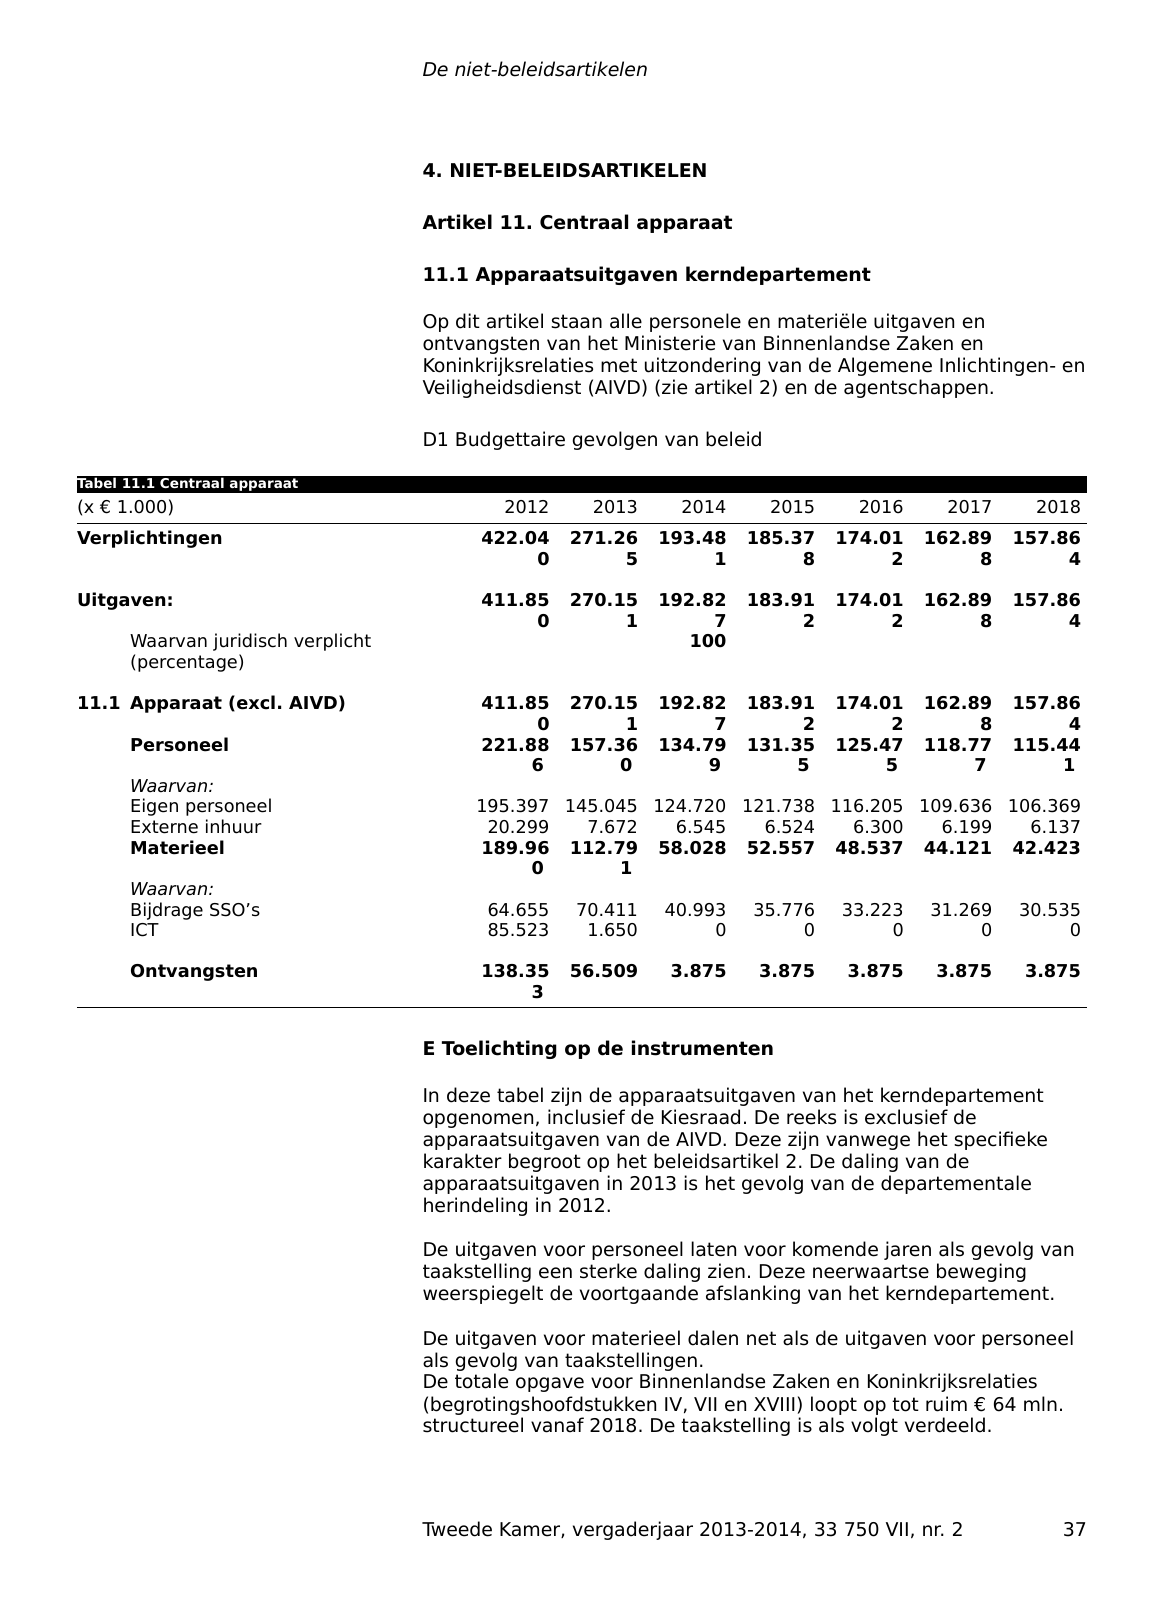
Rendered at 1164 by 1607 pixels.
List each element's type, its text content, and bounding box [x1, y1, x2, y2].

table_cell 3.875 [732, 961, 821, 1007]
table_cell 109.636 [909, 796, 998, 817]
table_cell 183.912 [732, 693, 821, 734]
table_cell 56.509 [555, 961, 644, 1007]
table_cell 157.864 [998, 693, 1087, 734]
table_cell [732, 570, 821, 590]
table_cell [466, 631, 555, 673]
table_cell 271.265 [555, 524, 644, 569]
table_cell 52.557 [732, 838, 821, 879]
table_cell 221.886 [466, 735, 555, 776]
table_cell 6.199 [909, 817, 998, 838]
table_cell Apparaat (excl. AIVD) [124, 693, 466, 734]
table_cell 2012 [466, 493, 555, 522]
table_cell [644, 879, 732, 899]
table_cell [644, 570, 732, 590]
table_cell [732, 776, 821, 796]
table_cell [466, 941, 555, 961]
table_cell Bijdrage SSO’s [124, 900, 466, 920]
subtitle D1 Budgettaire gevolgen van beleid [422, 429, 1087, 451]
table_cell [821, 631, 909, 673]
table_cell [77, 961, 124, 1007]
table_cell [998, 631, 1087, 673]
table_cell 70.411 [555, 900, 644, 920]
table_cell 195.397 [466, 796, 555, 817]
table_cell 116.205 [821, 796, 909, 817]
table_cell [998, 879, 1087, 899]
table_cell 174.012 [821, 590, 909, 631]
table_cell [555, 879, 644, 899]
table_cell [77, 941, 124, 961]
table_cell 6.524 [732, 817, 821, 838]
table_cell 422.040 [466, 524, 555, 569]
table_cell Waarvan: [124, 776, 466, 796]
table_cell 44.121 [909, 838, 998, 879]
table_cell 35.776 [732, 900, 821, 920]
table_cell 2014 [644, 493, 732, 522]
table_cell 115.441 [998, 735, 1087, 776]
table_cell 11.1 [77, 693, 124, 734]
table_cell [555, 673, 644, 693]
table_cell 2018 [998, 493, 1087, 522]
table_cell 162.898 [909, 590, 998, 631]
table_cell 2016 [821, 493, 909, 522]
table_cell [77, 920, 124, 941]
table_cell 0 [821, 920, 909, 941]
table_cell 134.799 [644, 735, 732, 776]
table_cell [644, 673, 732, 693]
subtitle Artikel 11. Centraal apparaat [422, 212, 1087, 234]
table_cell 162.898 [909, 693, 998, 734]
table_cell [909, 631, 998, 673]
table_cell 157.864 [998, 590, 1087, 631]
table_cell [466, 776, 555, 796]
table_cell [998, 941, 1087, 961]
table_cell 2017 [909, 493, 998, 522]
table_cell Personeel [124, 735, 466, 776]
table_cell [555, 570, 644, 590]
table_cell [909, 941, 998, 961]
table_cell 112.791 [555, 838, 644, 879]
table_cell [124, 941, 466, 961]
table_cell 0 [644, 920, 732, 941]
table_cell 42.423 [998, 838, 1087, 879]
table_cell 183.912 [732, 590, 821, 631]
table_cell 174.012 [821, 524, 909, 569]
table_cell 40.993 [644, 900, 732, 920]
table_cell [77, 900, 124, 920]
table_cell 6.300 [821, 817, 909, 838]
table_cell 2015 [732, 493, 821, 522]
table_cell [555, 941, 644, 961]
table_cell [732, 941, 821, 961]
table_cell [998, 570, 1087, 590]
table_cell [77, 838, 124, 879]
table_cell Materieel [124, 838, 466, 879]
table_cell (x € 1.000) [77, 493, 466, 522]
table_cell 3.875 [821, 961, 909, 1007]
table_cell [124, 673, 466, 693]
table_cell [77, 673, 124, 693]
table_cell 125.475 [821, 735, 909, 776]
table_cell [821, 879, 909, 899]
table_cell 193.481 [644, 524, 732, 569]
subtitle 11.1 Apparaatsuitgaven kerndepartement [422, 264, 1087, 286]
table_cell [555, 631, 644, 673]
table_cell 121.738 [732, 796, 821, 817]
table_cell 30.535 [998, 900, 1087, 920]
table_cell 411.850 [466, 693, 555, 734]
table_cell [124, 570, 466, 590]
table_cell 157.864 [998, 524, 1087, 569]
table_cell 192.827 [644, 693, 732, 734]
table_cell 124.720 [644, 796, 732, 817]
table_cell [909, 879, 998, 899]
table_cell 0 [909, 920, 998, 941]
table_cell [77, 776, 124, 796]
table_cell 189.960 [466, 838, 555, 879]
table_cell 0 [998, 920, 1087, 941]
table_cell [821, 570, 909, 590]
table_cell 131.355 [732, 735, 821, 776]
table_cell [821, 673, 909, 693]
subtitle E Toelichting op de instrumenten [422, 1038, 1087, 1060]
subtitle 4. NIET-BELEIDSARTIKELEN [422, 160, 1087, 182]
table_cell [466, 570, 555, 590]
table_cell 411.850 [466, 590, 555, 631]
table_cell [77, 631, 124, 673]
table_cell [77, 570, 124, 590]
table_cell [466, 673, 555, 693]
table_cell [732, 879, 821, 899]
text De totale opgave voor Binnenlandse Zaken en Koninkrijksrelaties (begrotingshoofdstukken IV, VII en XVIII) loopt op tot ruim € 64 mln. structureel vanaf 2018. De taakstelling is als volgt verdeeld. [422, 1371, 1087, 1437]
table_cell 162.898 [909, 524, 998, 569]
table_cell 100 [644, 631, 732, 673]
table_cell 31.269 [909, 900, 998, 920]
table_cell [909, 570, 998, 590]
table_cell [998, 673, 1087, 693]
table_header Tabel 11.1 Centraal apparaat [77, 476, 1087, 491]
table_cell 270.151 [555, 693, 644, 734]
table_cell [909, 776, 998, 796]
table_cell 1.650 [555, 920, 644, 941]
table_cell [821, 941, 909, 961]
table_cell [644, 941, 732, 961]
table_cell [77, 735, 124, 776]
table_cell 185.378 [732, 524, 821, 569]
table_cell 192.827 [644, 590, 732, 631]
table_cell [466, 879, 555, 899]
text De uitgaven voor personeel laten voor komende jaren als gevolg van taakstelling een sterke daling zien. Deze neerwaartse beweging weerspiegelt de voortgaande afslanking van het kerndepartement. [422, 1239, 1087, 1305]
table_cell 58.028 [644, 838, 732, 879]
table_cell [732, 673, 821, 693]
table_cell 64.655 [466, 900, 555, 920]
table_cell 33.223 [821, 900, 909, 920]
table_cell [909, 673, 998, 693]
table_cell 0 [732, 920, 821, 941]
table_cell Verplichtingen [77, 524, 466, 569]
table_cell 2013 [555, 493, 644, 522]
table_cell 3.875 [998, 961, 1087, 1007]
table_cell [77, 879, 124, 899]
table_cell [77, 796, 124, 817]
table_cell Ontvangsten [124, 961, 466, 1007]
table_cell [644, 776, 732, 796]
table_cell 85.523 [466, 920, 555, 941]
table_cell 106.369 [998, 796, 1087, 817]
table_cell 118.777 [909, 735, 998, 776]
table_cell 6.137 [998, 817, 1087, 838]
table_cell ICT [124, 920, 466, 941]
table_cell [732, 631, 821, 673]
table_cell Waarvan: [124, 879, 466, 899]
table_cell 7.672 [555, 817, 644, 838]
table_cell 48.537 [821, 838, 909, 879]
table_cell 20.299 [466, 817, 555, 838]
table_cell [555, 776, 644, 796]
table_cell Eigen personeel [124, 796, 466, 817]
table_cell 145.045 [555, 796, 644, 817]
table_cell Externe inhuur [124, 817, 466, 838]
text De uitgaven voor materieel dalen net als de uitgaven voor personeel als gevolg van taakstellingen. [422, 1327, 1087, 1371]
table_cell 3.875 [909, 961, 998, 1007]
table_cell 174.012 [821, 693, 909, 734]
table_cell Uitgaven: [77, 590, 466, 631]
text Op dit artikel staan alle personele en materiële uitgaven en ontvangsten van het Ministerie van Binnenlandse Zaken en Koninkrijksrelaties met uitzondering van de Algemene Inlichtingen- en Veiligheidsdienst (AIVD) (zie artikel 2) en de agentschappen. [422, 311, 1087, 399]
text In deze tabel zijn de apparaatsuitgaven van het kerndepartement opgenomen, inclusief de Kiesraad. De reeks is exclusief de apparaatsuitgaven van de AIVD. Deze zijn vanwege het specifieke karakter begroot op het beleidsartikel 2. De daling van de apparaatsuitgaven in 2013 is het gevolg van de departementale herindeling in 2012. [422, 1085, 1087, 1217]
table_cell [998, 776, 1087, 796]
table_cell 3.875 [644, 961, 732, 1007]
table_cell 138.353 [466, 961, 555, 1007]
table_cell [77, 817, 124, 838]
table_cell [821, 776, 909, 796]
table_cell 6.545 [644, 817, 732, 838]
table_cell 270.151 [555, 590, 644, 631]
table_cell Waarvan juridisch verplicht (percentage) [124, 631, 466, 673]
table_cell 157.360 [555, 735, 644, 776]
